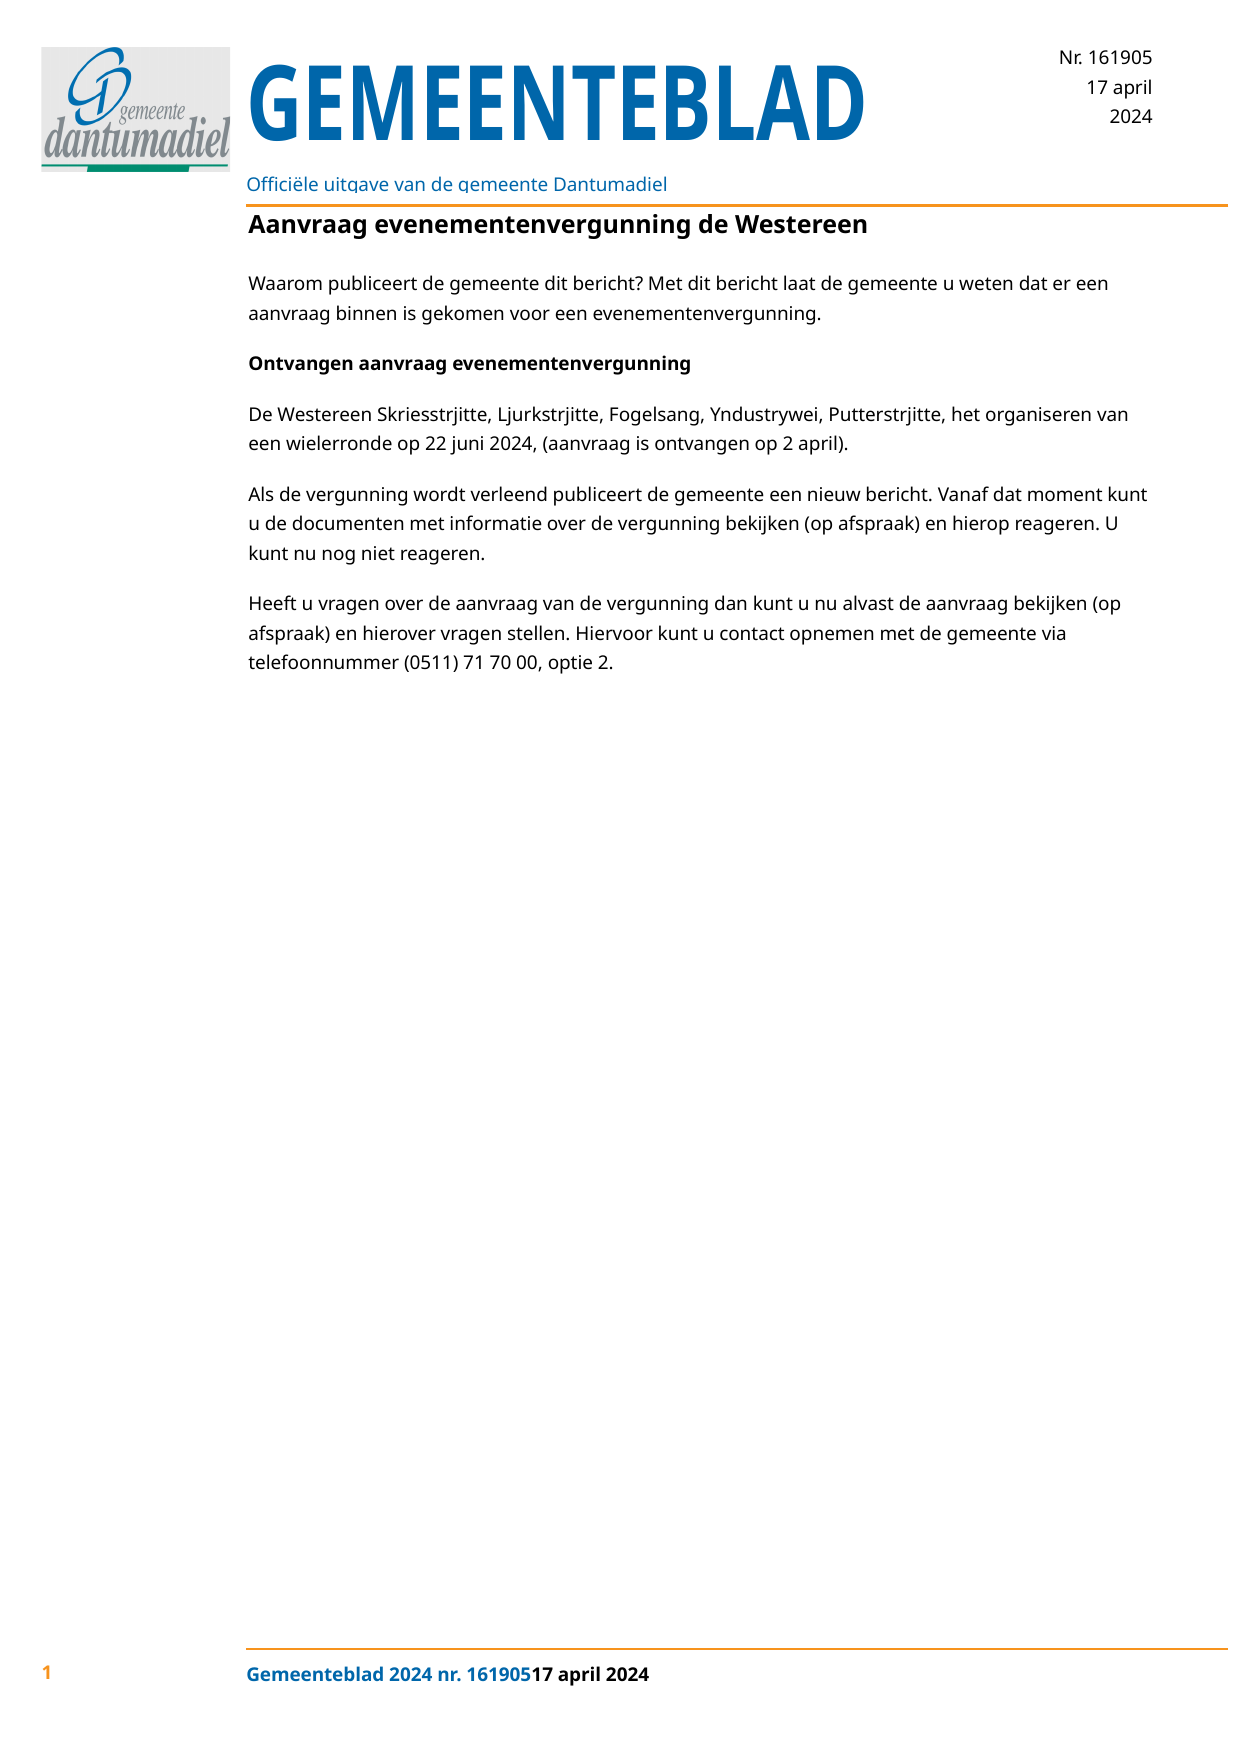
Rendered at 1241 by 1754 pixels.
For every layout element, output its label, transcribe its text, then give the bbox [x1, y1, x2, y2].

text Als de vergunning wordt verleend publiceert de gemeente een nieuw bericht. Vanaf dat moment kunt u de documenten met informatie over de vergunning bekijken (op afspraak) en hierop reageren. U kunt nu nog niet reageren. [248, 481, 1152, 566]
text Waarom publiceert de gemeente dit bericht? Met dit bericht laat de gemeente u weten dat er een aanvraag binnen is gekomen voor een evenementenvergunning. [248, 270, 1152, 326]
text Ontvangen aanvraag evenementenvergunning [248, 350, 1152, 376]
text Aanvraag evenementenvergunning de Westereen [248, 207, 1152, 241]
picture [41, 47, 231, 172]
text De Westereen Skriesstrjitte, Ljurkstrjitte, Fogelsang, Yndustrywei, Putterstrjitte, het organiseren van een wielerronde op 22 juni 2024, (aanvraag is ontvangen op 2 april). [248, 401, 1152, 456]
text Heeft u vragen over de aanvraag van de vergunning dan kunt u nu alvast de aanvraag bekijken (op afspraak) en hierover vragen stellen. Hiervoor kunt u contact opnemen met de gemeente via telefoonnummer (0511) 71 70 00, optie 2. [248, 590, 1152, 675]
